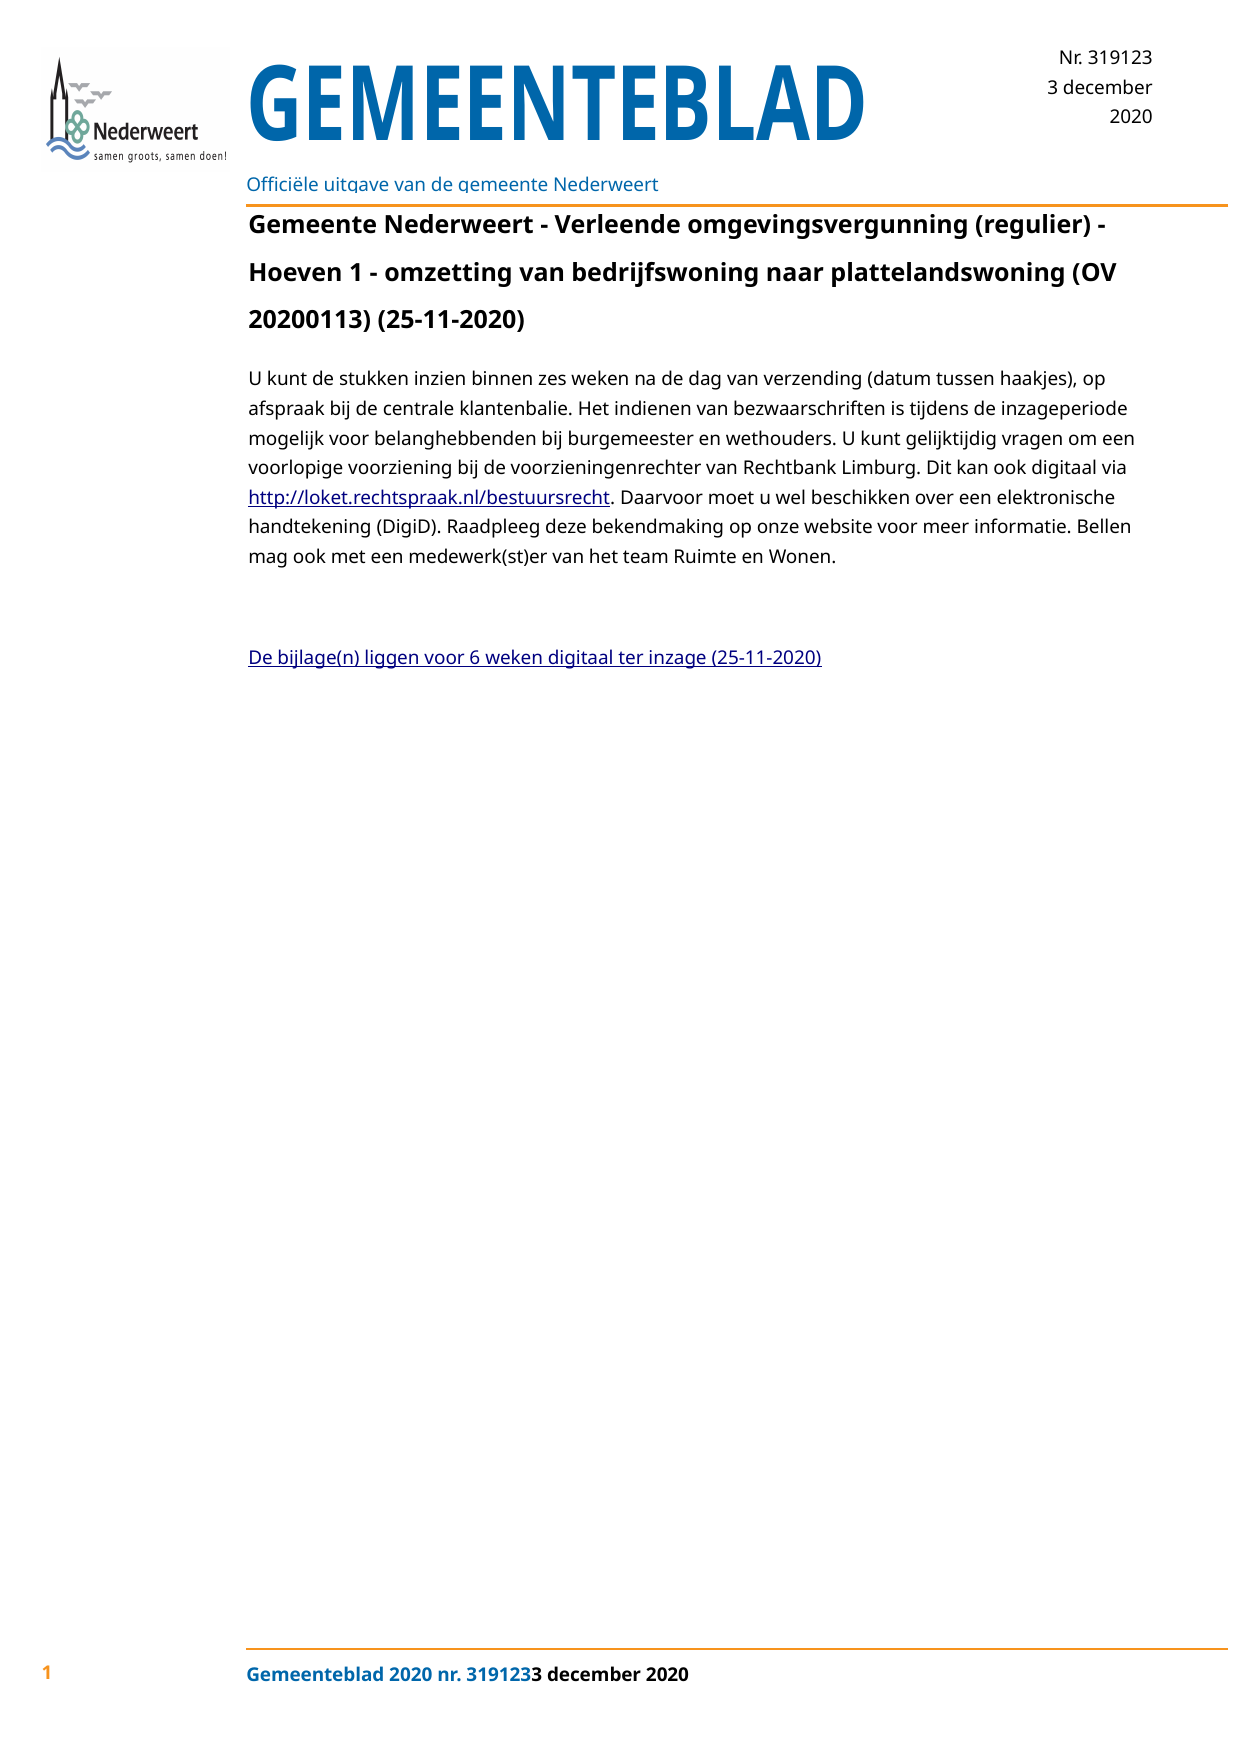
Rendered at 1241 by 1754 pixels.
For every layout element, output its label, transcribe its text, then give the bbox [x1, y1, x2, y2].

text Gemeente Nederweert - Verleende omgevingsvergunning (regulier) - Hoeven 1 - omzetting van bedrijfswoning naar plattelandswoning (OV 20200113) (25-11-2020) [248, 207, 1152, 336]
picture [41, 47, 231, 172]
text De bijlage(n) liggen voor 6 weken digitaal ter inzage (25-11-2020) [248, 644, 1152, 669]
text U kunt de stukken inzien binnen zes weken na de dag van verzending (datum tussen haakjes), op afspraak bij de centrale klantenbalie. Het indienen van bezwaarschriften is tijdens de inzageperiode mogelijk voor belanghebbenden bij burgemeester en wethouders. U kunt gelijktijdig vragen om een voorlopige voorziening bij de voorzieningenrechter van Rechtbank Limburg. Dit kan ook digitaal via http://loket.rechtspraak.nl/bestuursrecht. Daarvoor moet u wel beschikken over een elektronische handtekening (DigiD). Raadpleeg deze bekendmaking op onze website voor meer informatie. Bellen mag ook met een medewerk(st)er van het team Ruimte en Wonen. [248, 366, 1152, 569]
